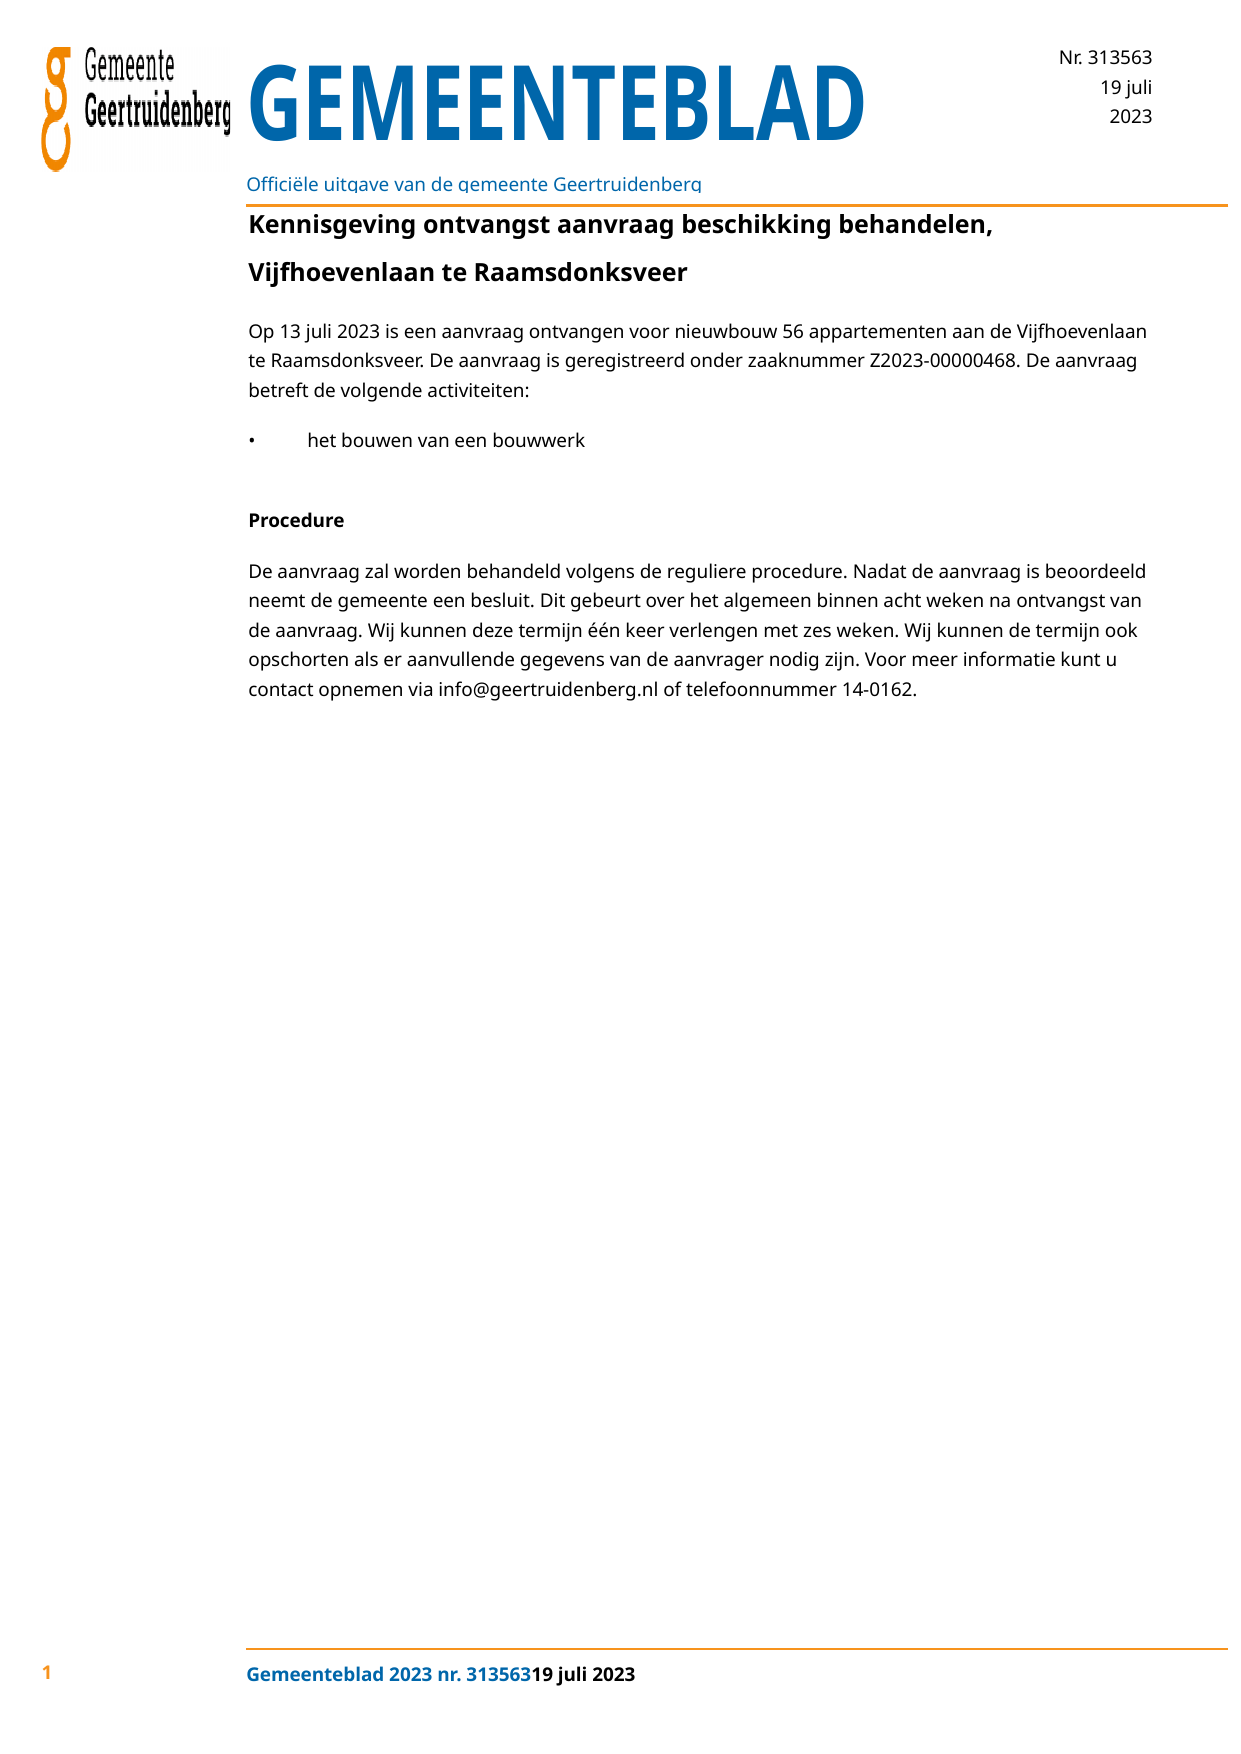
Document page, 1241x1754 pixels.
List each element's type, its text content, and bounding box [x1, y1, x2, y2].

text Kennisgeving ontvangst aanvraag beschikking behandelen, Vijfhoevenlaan te Raamsdonksveer [248, 207, 1152, 288]
text Procedure [248, 507, 1152, 533]
list het bouwen van een bouwwerk [248, 427, 1152, 453]
text De aanvraag zal worden behandeld volgens de reguliere procedure. Nadat de aanvraag is beoordeeld neemt de gemeente een besluit. Dit gebeurt over het algemeen binnen acht weken na ontvangst van de aanvraag. Wij kunnen deze termijn één keer verlengen met zes weken. Wij kunnen de termijn ook opschorten als er aanvullende gegevens van de aanvrager nodig zijn. Voor meer informatie kunt u contact opnemen via info@geertruidenberg.nl of telefoonnummer 14-0162. [248, 558, 1152, 702]
text Op 13 juli 2023 is een aanvraag ontvangen voor nieuwbouw 56 appartementen aan de Vijfhoevenlaan te Raamsdonksveer. De aanvraag is geregistreerd onder zaaknummer Z2023-00000468. De aanvraag betreft de volgende activiteiten: [248, 318, 1152, 403]
picture [41, 47, 231, 172]
